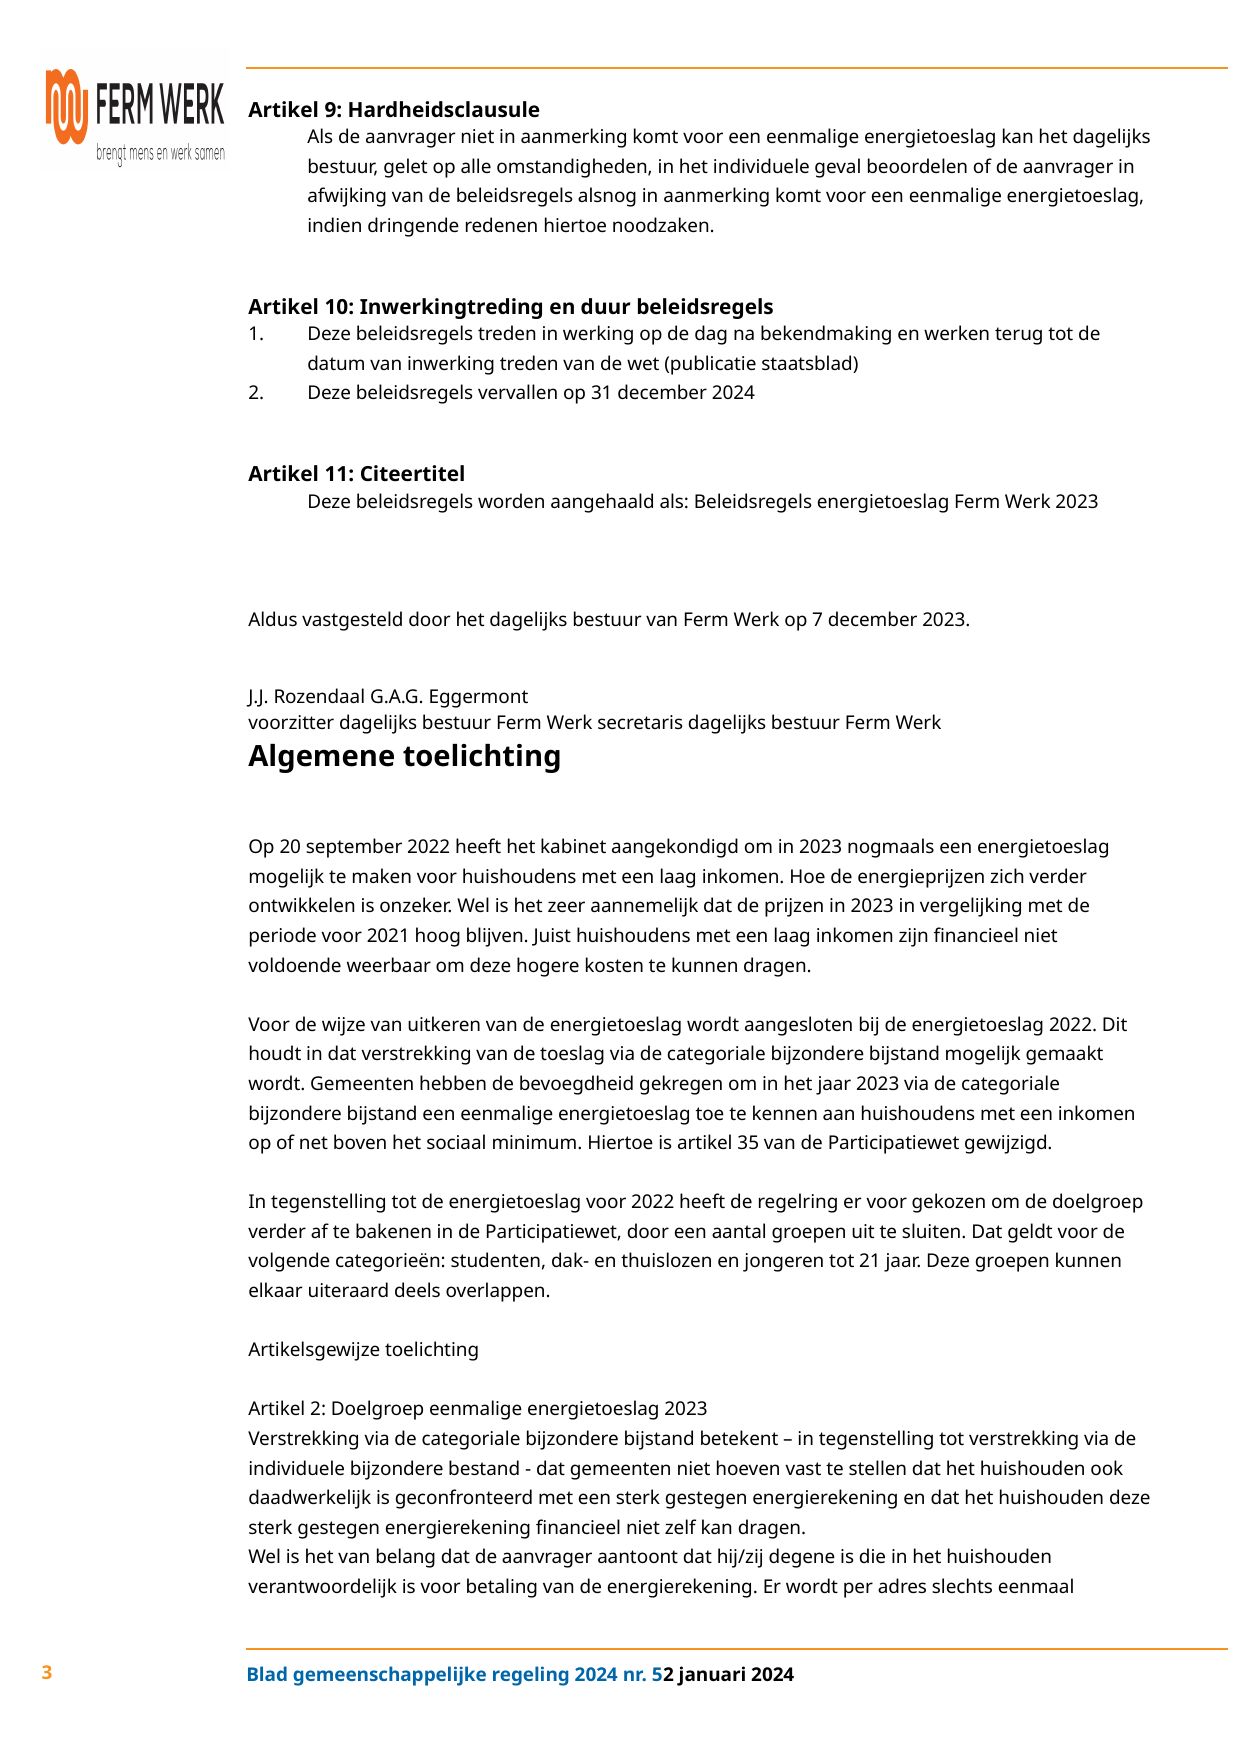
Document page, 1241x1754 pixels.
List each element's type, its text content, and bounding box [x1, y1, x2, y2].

text J.J. Rozendaal G.A.G. Eggermont [248, 683, 1152, 709]
text In tegenstelling tot de energietoeslag voor 2022 heeft de regelring er voor gekozen om de doelgroep verder af te bakenen in de Participatiewet, door een aantal groepen uit te sluiten. Dat geldt voor de volgende categorieën: studenten, dak- en thuislozen en jongeren tot 21 jaar. Deze groepen kunnen elkaar uiteraard deels overlappen. [248, 1188, 1152, 1303]
text Voor de wijze van uitkeren van de energietoeslag wordt aangesloten bij de energietoeslag 2022. Dit houdt in dat verstrekking van de toeslag via de categoriale bijzondere bijstand mogelijk gemaakt wordt. Gemeenten hebben de bevoegdheid gekregen om in het jaar 2023 via de categoriale bijzondere bijstand een eenmalige energietoeslag toe te kennen aan huishoudens met een inkomen op of net boven het sociaal minimum. Hiertoe is artikel 35 van de Participatiewet gewijzigd. [248, 1011, 1152, 1155]
text Artikelsgewijze toelichting [248, 1336, 1152, 1362]
list Deze beleidsregels treden in werking op de dag na bekendmaking en werken terug tot de datum van inwerking treden van de wet (publicatie staatsblad) [248, 320, 1152, 376]
list Deze beleidsregels worden aangehaald als: Beleidsregels energietoeslag Ferm Werk 2023 [248, 488, 1152, 514]
text Op 20 september 2022 heeft het kabinet aangekondigd om in 2023 nogmaals een energietoeslag mogelijk te maken voor huishoudens met een laag inkomen. Hoe de energieprijzen zich verder ontwikkelen is onzeker. Wel is het zeer aannemelijk dat de prijzen in 2023 in vergelijking met de periode voor 2021 hoog blijven. Juist huishoudens met een laag inkomen zijn financieel niet voldoende weerbaar om deze hogere kosten te kunnen dragen. [248, 833, 1152, 977]
text Verstrekking via de categoriale bijzondere bijstand betekent – in tegenstelling tot verstrekking via de individuele bijzondere bestand - dat gemeenten niet hoeven vast te stellen dat het huishouden ook daadwerkelijk is geconfronteerd met een sterk gestegen energierekening en dat het huishouden deze sterk gestegen energierekening financieel niet zelf kan dragen. [248, 1425, 1152, 1539]
text Artikel 11: Citeertitel [248, 459, 1152, 488]
list Als de aanvrager niet in aanmerking komt voor een eenmalige energietoeslag kan het dagelijks bestuur, gelet op alle omstandigheden, in het individuele geval beoordelen of de aanvrager in afwijking van de beleidsregels alsnog in aanmerking komt voor een eenmalige energietoeslag, indien dringende redenen hiertoe noodzaken. [248, 123, 1152, 238]
text Artikel 9: Hardheidsclausule [248, 95, 1152, 123]
text Artikel 10: Inwerkingtreding en duur beleidsregels [248, 292, 1152, 320]
text Algemene toelichting [248, 735, 1152, 775]
text Aldus vastgesteld door het dagelijks bestuur van Ferm Werk op 7 december 2023. [248, 606, 1152, 632]
text Artikel 2: Doelgroep eenmalige energietoeslag 2023 [248, 1396, 1152, 1421]
list Deze beleidsregels vervallen op 31 december 2024 [248, 379, 1152, 405]
picture [41, 47, 231, 172]
text Wel is het van belang dat de aanvrager aantoont dat hij/zij degene is die in het huishouden verantwoordelijk is voor betaling van de energierekening. Er wordt per adres slechts eenmaal [248, 1543, 1152, 1599]
text voorzitter dagelijks bestuur Ferm Werk secretaris dagelijks bestuur Ferm Werk [248, 709, 1152, 735]
